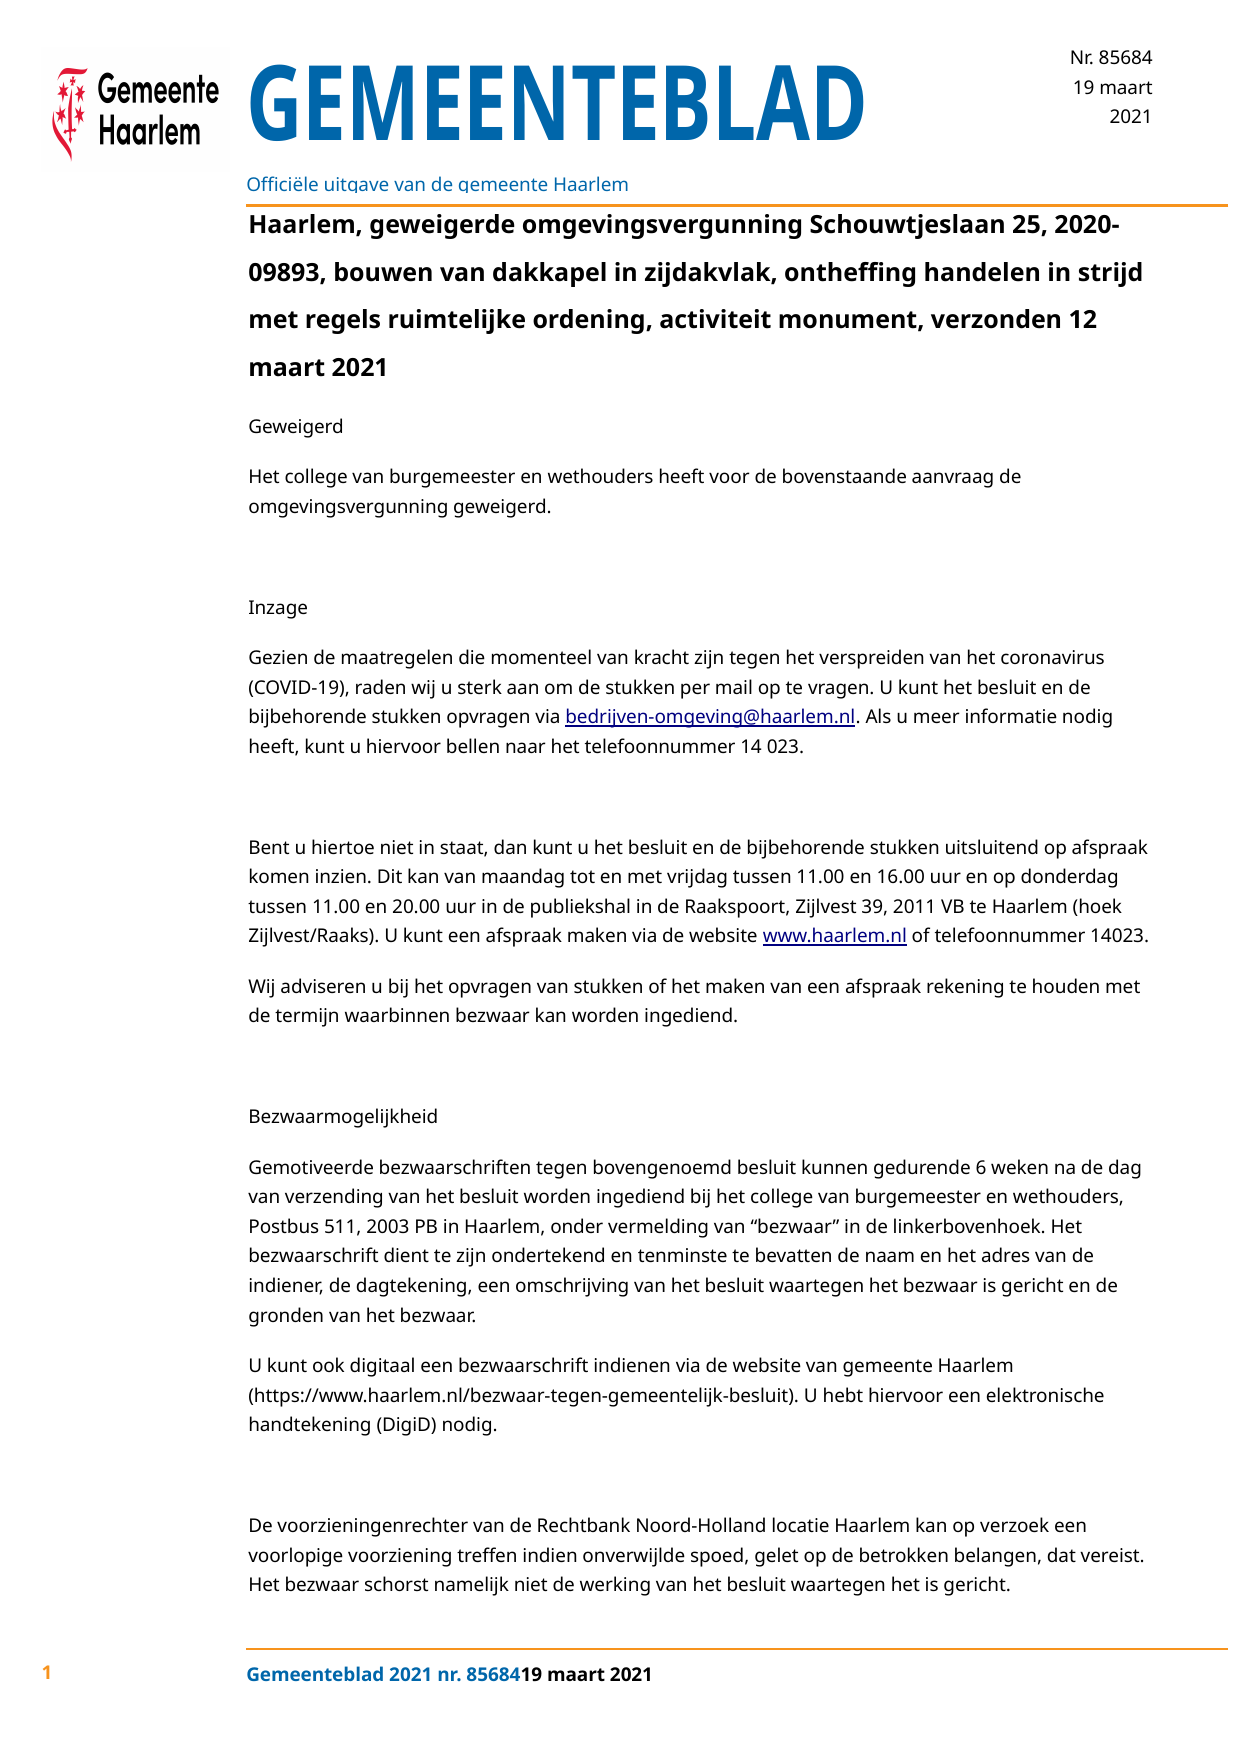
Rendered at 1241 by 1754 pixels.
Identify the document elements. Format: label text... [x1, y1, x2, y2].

text U kunt ook digitaal een bezwaarschrift indienen via de website van gemeente Haarlem (https://www.haarlem.nl/bezwaar-tegen-gemeentelijk-besluit). U hebt hiervoor een elektronische handtekening (DigiD) nodig. [248, 1352, 1152, 1437]
text Bezwaarmogelijkheid [248, 1103, 1152, 1129]
text Wij adviseren u bij het opvragen van stukken of het maken van een afspraak rekening te houden met de termijn waarbinnen bezwaar kan worden ingediend. [248, 973, 1152, 1028]
text Haarlem, geweigerde omgevingsvergunning Schouwtjeslaan 25, 2020-09893, bouwen van dakkapel in zijdakvlak, ontheffing handelen in strijd met regels ruimtelijke ordening, activiteit monument, verzonden 12 maart 2021 [248, 207, 1152, 384]
text Gemotiveerde bezwaarschriften tegen bovengenoemd besluit kunnen gedurende 6 weken na de dag van verzending van het besluit worden ingediend bij het college van burgemeester en wethouders, Postbus 511, 2003 PB in Haarlem, onder vermelding van “bezwaar” in de linkerbovenhoek. Het bezwaarschrift dient te zijn ondertekend en tenminste te bevatten de naam en het adres van de indiener, de dagtekening, een omschrijving van het besluit waartegen het bezwaar is gericht en de gronden van het bezwaar. [248, 1154, 1152, 1328]
text De voorzieningenrechter van de Rechtbank Noord-Holland locatie Haarlem kan op verzoek een voorlopige voorziening treffen indien onverwijlde spoed, gelet op de betrokken belangen, dat vereist. Het bezwaar schorst namelijk niet de werking van het besluit waartegen het is gericht. [248, 1512, 1152, 1597]
text Het college van burgemeester en wethouders heeft voor de bovenstaande aanvraag de omgevingsvergunning geweigerd. [248, 463, 1152, 519]
picture [41, 47, 231, 172]
text Gezien de maatregelen die momenteel van kracht zijn tegen het verspreiden van het coronavirus (COVID-19), raden wij u sterk aan om de stukken per mail op te vragen. U kunt het besluit en de bijbehorende stukken opvragen via bedrijven-omgeving@haarlem.nl. Als u meer informatie nodig heeft, kunt u hiervoor bellen naar het telefoonnummer 14 023. [248, 644, 1152, 759]
text Geweigerd [248, 413, 1152, 439]
text Inzage [248, 594, 1152, 620]
text Bent u hiertoe niet in staat, dan kunt u het besluit en de bijbehorende stukken uitsluitend op afspraak komen inzien. Dit kan van maandag tot en met vrijdag tussen 11.00 en 16.00 uur en op donderdag tussen 11.00 en 20.00 uur in de publiekshal in de Raakspoort, Zijlvest 39, 2011 VB te Haarlem (hoek Zijlvest/Raaks). U kunt een afspraak maken via de website www.haarlem.nl of telefoonnummer 14023. [248, 834, 1152, 948]
